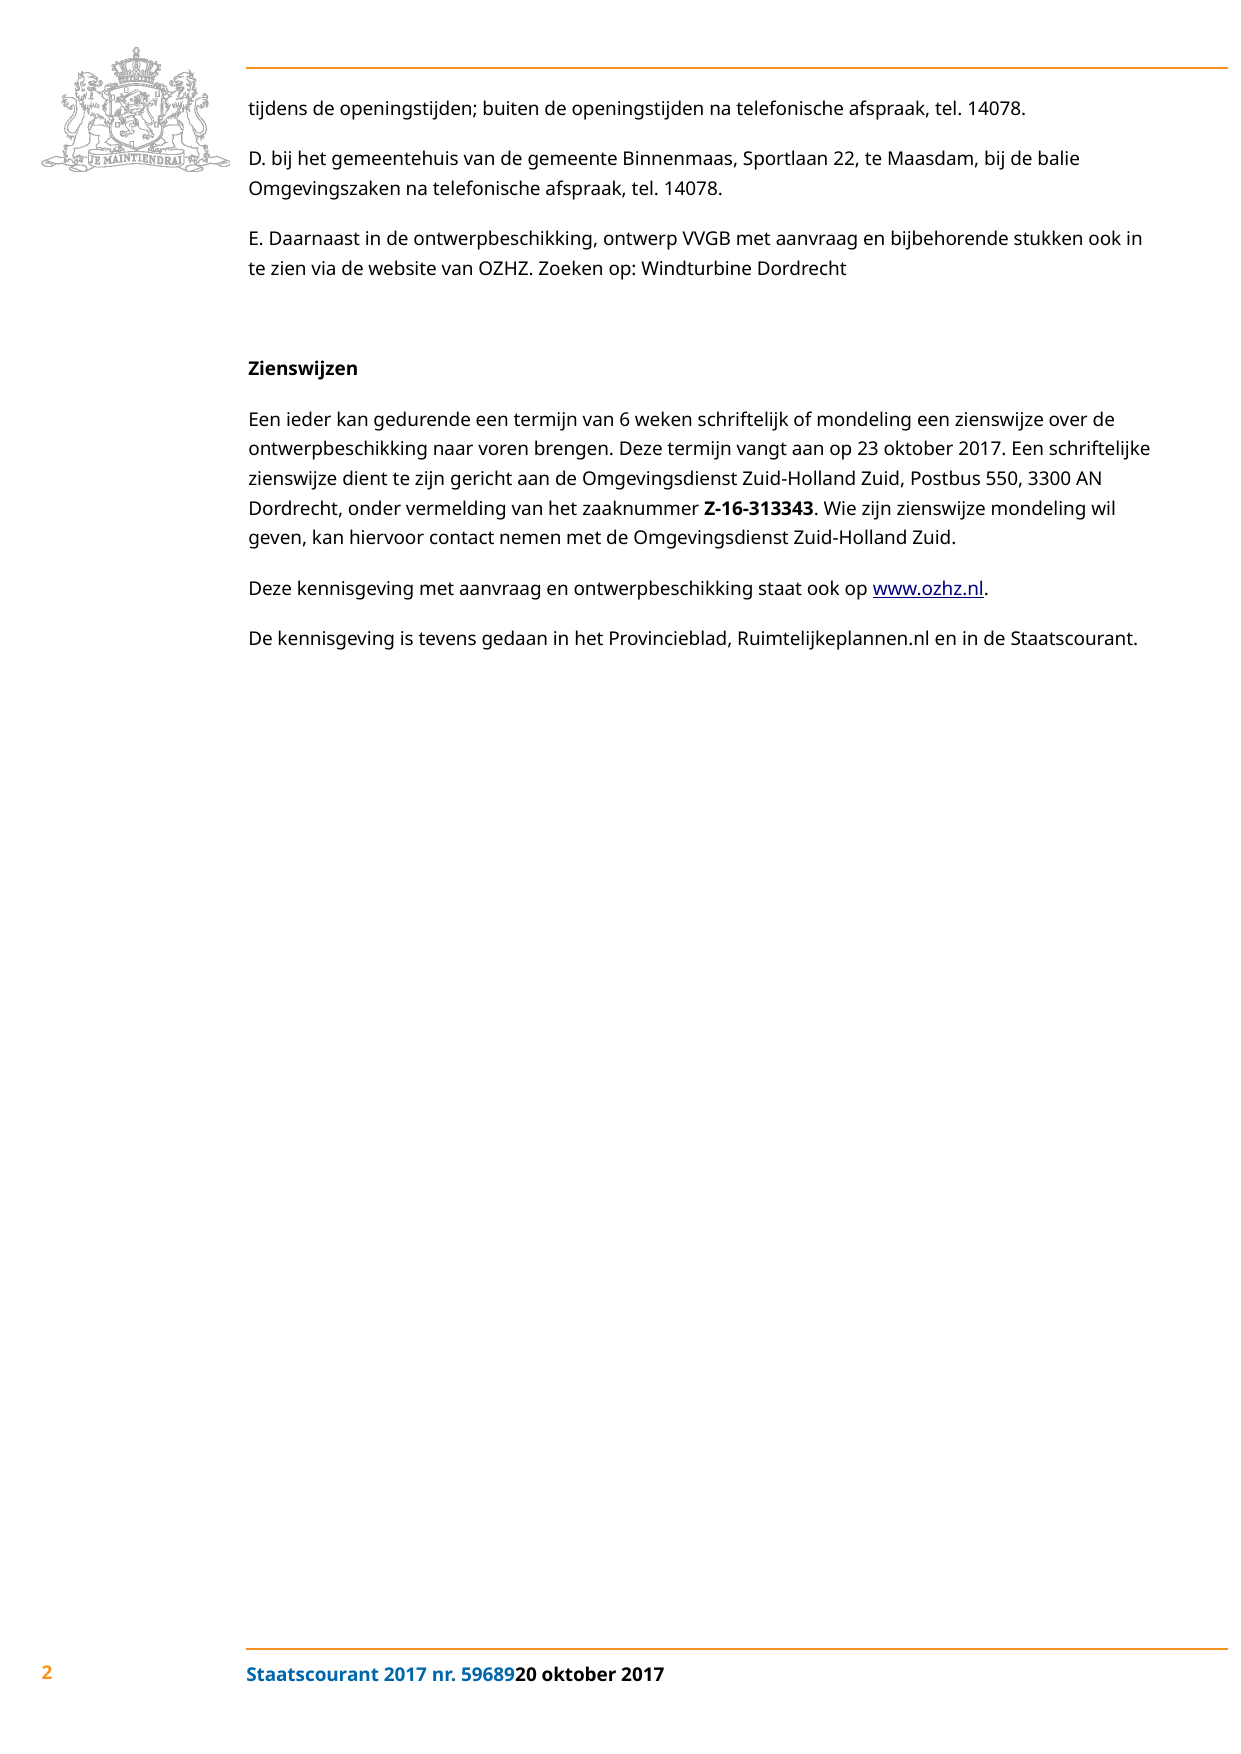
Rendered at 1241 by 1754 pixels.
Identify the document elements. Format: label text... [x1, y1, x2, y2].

text D. bij het gemeentehuis van de gemeente Binnenmaas, Sportlaan 22, te Maasdam, bij de balie Omgevingszaken na telefonische afspraak, tel. 14078. [248, 145, 1152, 201]
text Deze kennisgeving met aanvraag en ontwerpbeschikking staat ook op www.ozhz.nl. [248, 575, 1152, 601]
text Zienswijzen [248, 356, 1152, 381]
text tijdens de openingstijden; buiten de openingstijden na telefonische afspraak, tel. 14078. [248, 95, 1152, 121]
text E. Daarnaast in de ontwerpbeschikking, ontwerp VVGB met aanvraag en bijbehorende stukken ook in te zien via de website van OZHZ. Zoeken op: Windturbine Dordrecht [248, 225, 1152, 281]
picture [41, 47, 231, 172]
text Een ieder kan gedurende een termijn van 6 weken schriftelijk of mondeling een zienswijze over de ontwerpbeschikking naar voren brengen. Deze termijn vangt aan op 23 oktober 2017. Een schriftelijke zienswijze dient te zijn gericht aan de Omgevingsdienst Zuid-Holland Zuid, Postbus 550, 3300 AN Dordrecht, onder vermelding van het zaaknummer Z-16-313343. Wie zijn zienswijze mondeling wil geven, kan hiervoor contact nemen met de Omgevingsdienst Zuid-Holland Zuid. [248, 406, 1152, 550]
text De kennisgeving is tevens gedaan in het Provincieblad, Ruimtelijkeplannen.nl en in de Staatscourant. [248, 625, 1152, 651]
